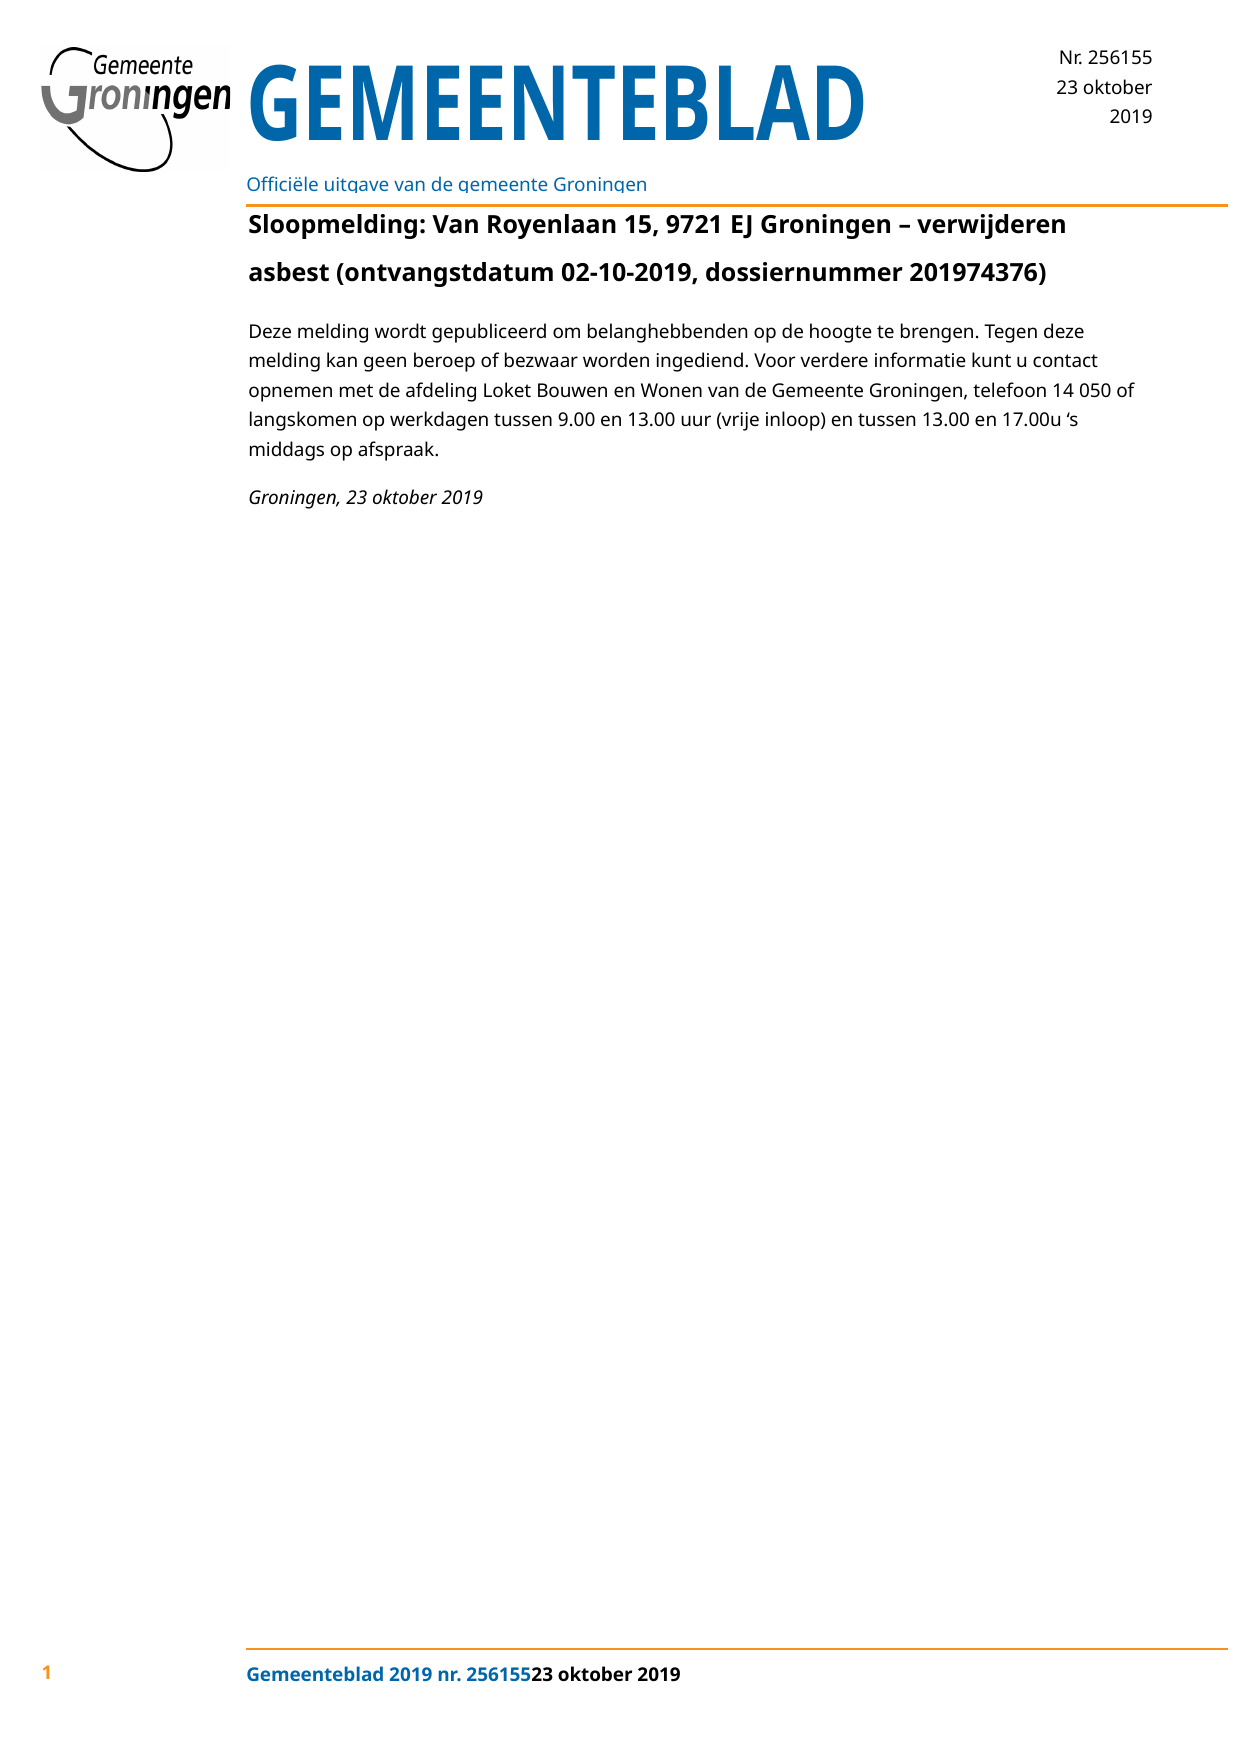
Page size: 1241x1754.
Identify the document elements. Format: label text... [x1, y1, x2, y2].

text Deze melding wordt gepubliceerd om belanghebbenden op de hoogte te brengen. Tegen deze melding kan geen beroep of bezwaar worden ingediend. Voor verdere informatie kunt u contact opnemen met de afdeling Loket Bouwen en Wonen van de Gemeente Groningen, telefoon 14 050 of langskomen op werkdagen tussen 9.00 en 13.00 uur (vrije inloop) en tussen 13.00 en 17.00u ‘s middags op afspraak. [248, 318, 1152, 462]
text Groningen, 23 oktober 2019 [248, 484, 1152, 510]
text Sloopmelding: Van Royenlaan 15, 9721 EJ Groningen – verwijderen asbest (ontvangstdatum 02-10-2019, dossiernummer 201974376) [248, 207, 1152, 288]
picture [41, 47, 231, 172]
